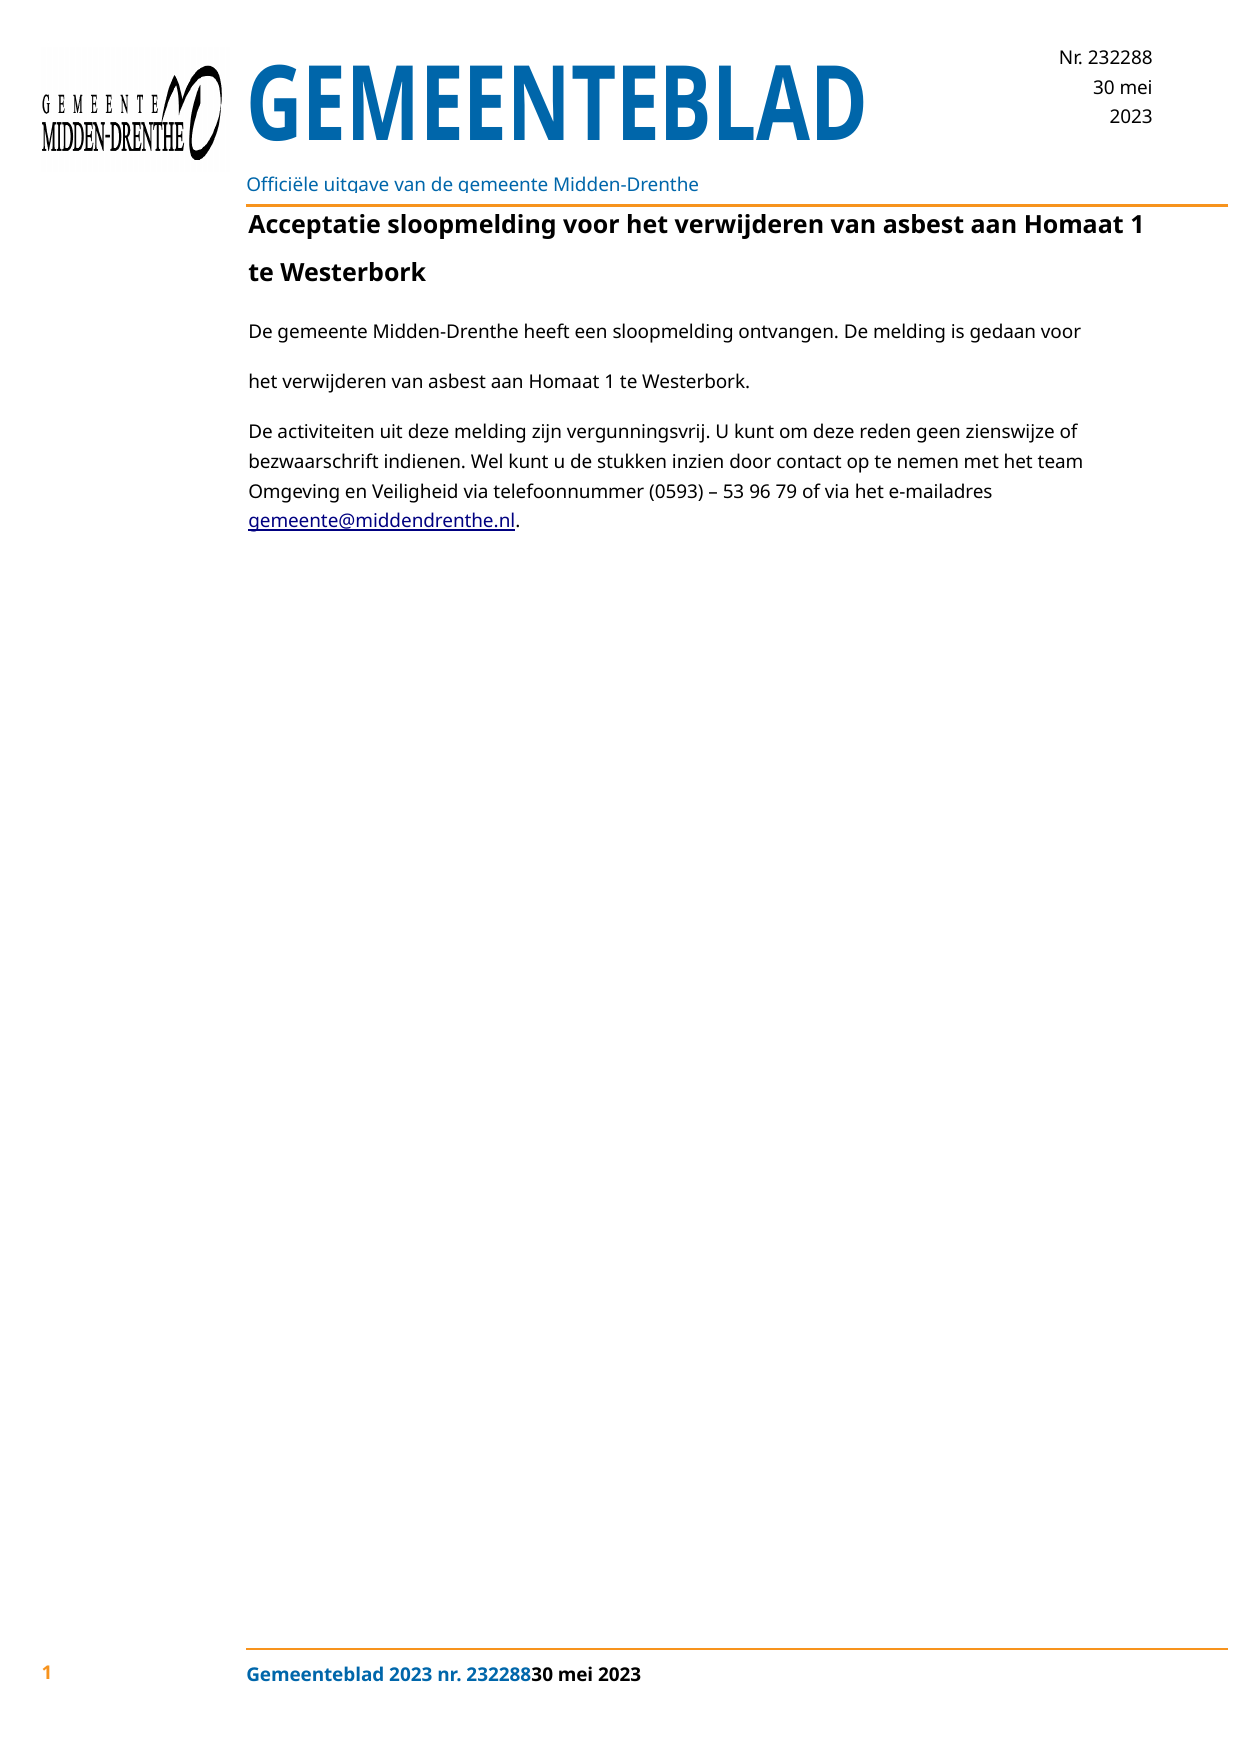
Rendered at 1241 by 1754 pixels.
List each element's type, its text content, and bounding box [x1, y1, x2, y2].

text De gemeente Midden-Drenthe heeft een sloopmelding ontvangen. De melding is gedaan voor [248, 318, 1152, 344]
text het verwijderen van asbest aan Homaat 1 te Westerbork. [248, 368, 1152, 394]
text De activiteiten uit deze melding zijn vergunningsvrij. U kunt om deze reden geen zienswijze of bezwaarschrift indienen. Wel kunt u de stukken inzien door contact op te nemen met het team Omgeving en Veiligheid via telefoonnummer (0593) – 53 96 79 of via het e-mailadres gemeente@middendrenthe.nl. [248, 419, 1152, 533]
text Acceptatie sloopmelding voor het verwijderen van asbest aan Homaat 1 te Westerbork [248, 207, 1152, 288]
picture [41, 47, 231, 172]
